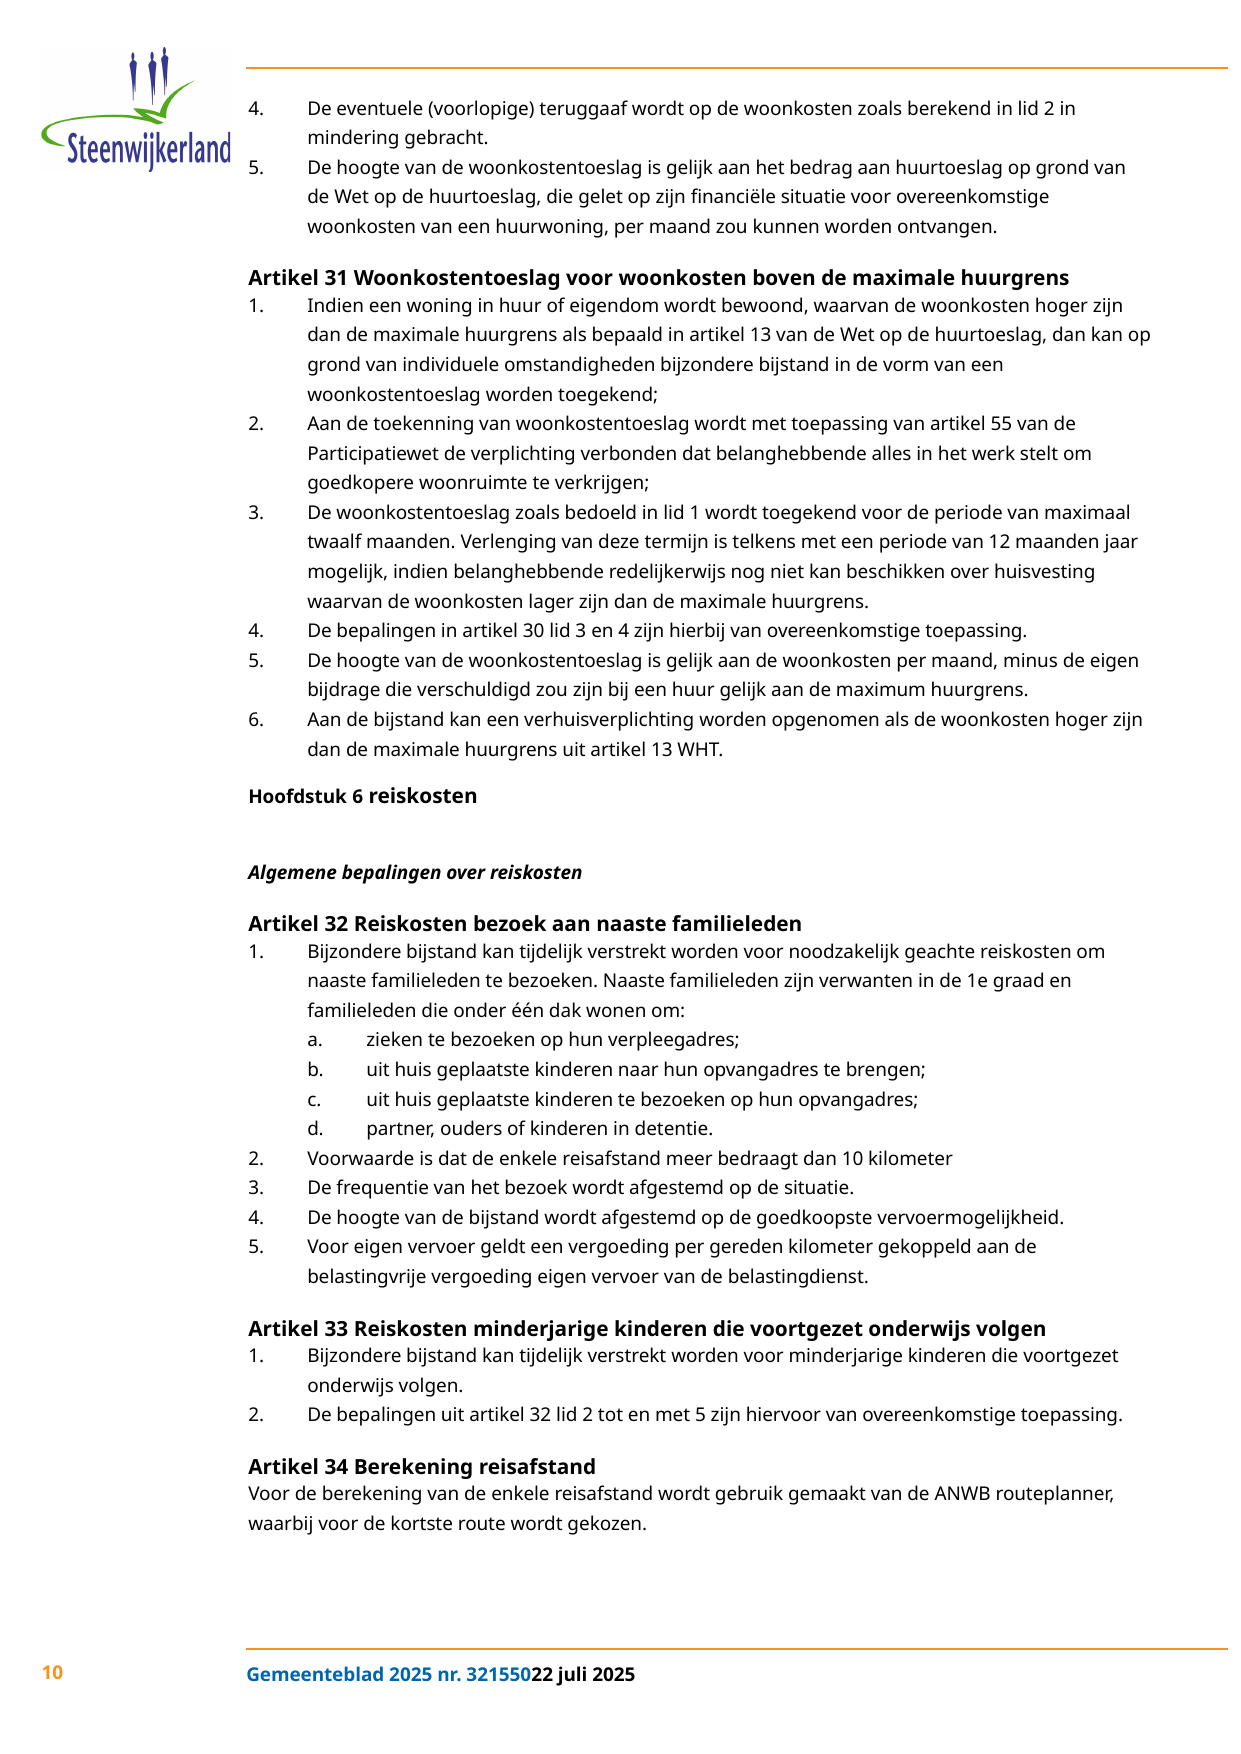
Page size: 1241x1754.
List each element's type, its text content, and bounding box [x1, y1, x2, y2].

list De frequentie van het bezoek wordt afgestemd op de situatie. [248, 1174, 1152, 1200]
list zieken te bezoeken op hun verpleegadres; [307, 1027, 1152, 1052]
list De hoogte van de bijstand wordt afgestemd op de goedkoopste vervoermogelijkheid. [248, 1204, 1152, 1230]
text Artikel 32 Reiskosten bezoek aan naaste familieleden [248, 909, 1152, 938]
list De eventuele (voorlopige) teruggaaf wordt op de woonkosten zoals berekend in lid 2 in mindering gebracht. [248, 95, 1152, 150]
list Bijzondere bijstand kan tijdelijk verstrekt worden voor noodzakelijk geachte reiskosten om naaste familieleden te bezoeken. Naaste familieleden zijn verwanten in de 1e graad en familieleden die onder één dak wonen om: [248, 938, 1152, 1023]
list uit huis geplaatste kinderen te bezoeken op hun opvangadres; [307, 1086, 1152, 1112]
list Voorwaarde is dat de enkele reisafstand meer bedraagt dan 10 kilometer [248, 1145, 1152, 1171]
text Artikel 33 Reiskosten minderjarige kinderen die voortgezet onderwijs volgen [248, 1314, 1152, 1342]
list Indien een woning in huur of eigendom wordt bewoond, waarvan de woonkosten hoger zijn dan de maximale huurgrens als bepaald in artikel 13 van de Wet op de huurtoeslag, dan kan op grond van individuele omstandigheden bijzondere bijstand in de vorm van een woonkostentoeslag worden toegekend; [248, 292, 1152, 406]
list Aan de bijstand kan een verhuisverplichting worden opgenomen als de woonkosten hoger zijn dan de maximale huurgrens uit artikel 13 WHT. [248, 706, 1152, 761]
text Hoofdstuk 6 reiskosten [248, 781, 1152, 810]
list partner, ouders of kinderen in detentie. [307, 1115, 1152, 1141]
list De hoogte van de woonkostentoeslag is gelijk aan de woonkosten per maand, minus de eigen bijdrage die verschuldigd zou zijn bij een huur gelijk aan de maximum huurgrens. [248, 647, 1152, 702]
text Algemene bepalingen over reiskosten [248, 859, 1152, 885]
list De woonkostentoeslag zoals bedoeld in lid 1 wordt toegekend voor de periode van maximaal twaalf maanden. Verlenging van deze termijn is telkens met een periode van 12 maanden jaar mogelijk, indien belanghebbende redelijkerwijs nog niet kan beschikken over huisvesting waarvan de woonkosten lager zijn dan de maximale huurgrens. [248, 499, 1152, 613]
list De hoogte van de woonkostentoeslag is gelijk aan het bedrag aan huurtoeslag op grond van de Wet op de huurtoeslag, die gelet op zijn financiële situatie voor overeenkomstige woonkosten van een huurwoning, per maand zou kunnen worden ontvangen. [248, 154, 1152, 239]
list Bijzondere bijstand kan tijdelijk verstrekt worden voor minderjarige kinderen die voortgezet onderwijs volgen. [248, 1342, 1152, 1397]
picture [41, 47, 231, 172]
text Artikel 31 Woonkostentoeslag voor woonkosten boven de maximale huurgrens [248, 263, 1152, 292]
text Voor de berekening van de enkele reisafstand wordt gebruik gemaakt van de ANWB routeplanner, waarbij voor de kortste route wordt gekozen. [248, 1480, 1152, 1536]
list De bepalingen uit artikel 32 lid 2 tot en met 5 zijn hiervoor van overeenkomstige toepassing. [248, 1401, 1152, 1427]
list De bepalingen in artikel 30 lid 3 en 4 zijn hierbij van overeenkomstige toepassing. [248, 617, 1152, 643]
list uit huis geplaatste kinderen naar hun opvangadres te brengen; [307, 1056, 1152, 1082]
list Voor eigen vervoer geldt een vergoeding per gereden kilometer gekoppeld aan de belastingvrije vergoeding eigen vervoer van de belastingdienst. [248, 1234, 1152, 1289]
list Aan de toekenning van woonkostentoeslag wordt met toepassing van artikel 55 van de Participatiewet de verplichting verbonden dat belanghebbende alles in het werk stelt om goedkopere woonruimte te verkrijgen; [248, 410, 1152, 495]
text Artikel 34 Berekening reisafstand [248, 1452, 1152, 1480]
